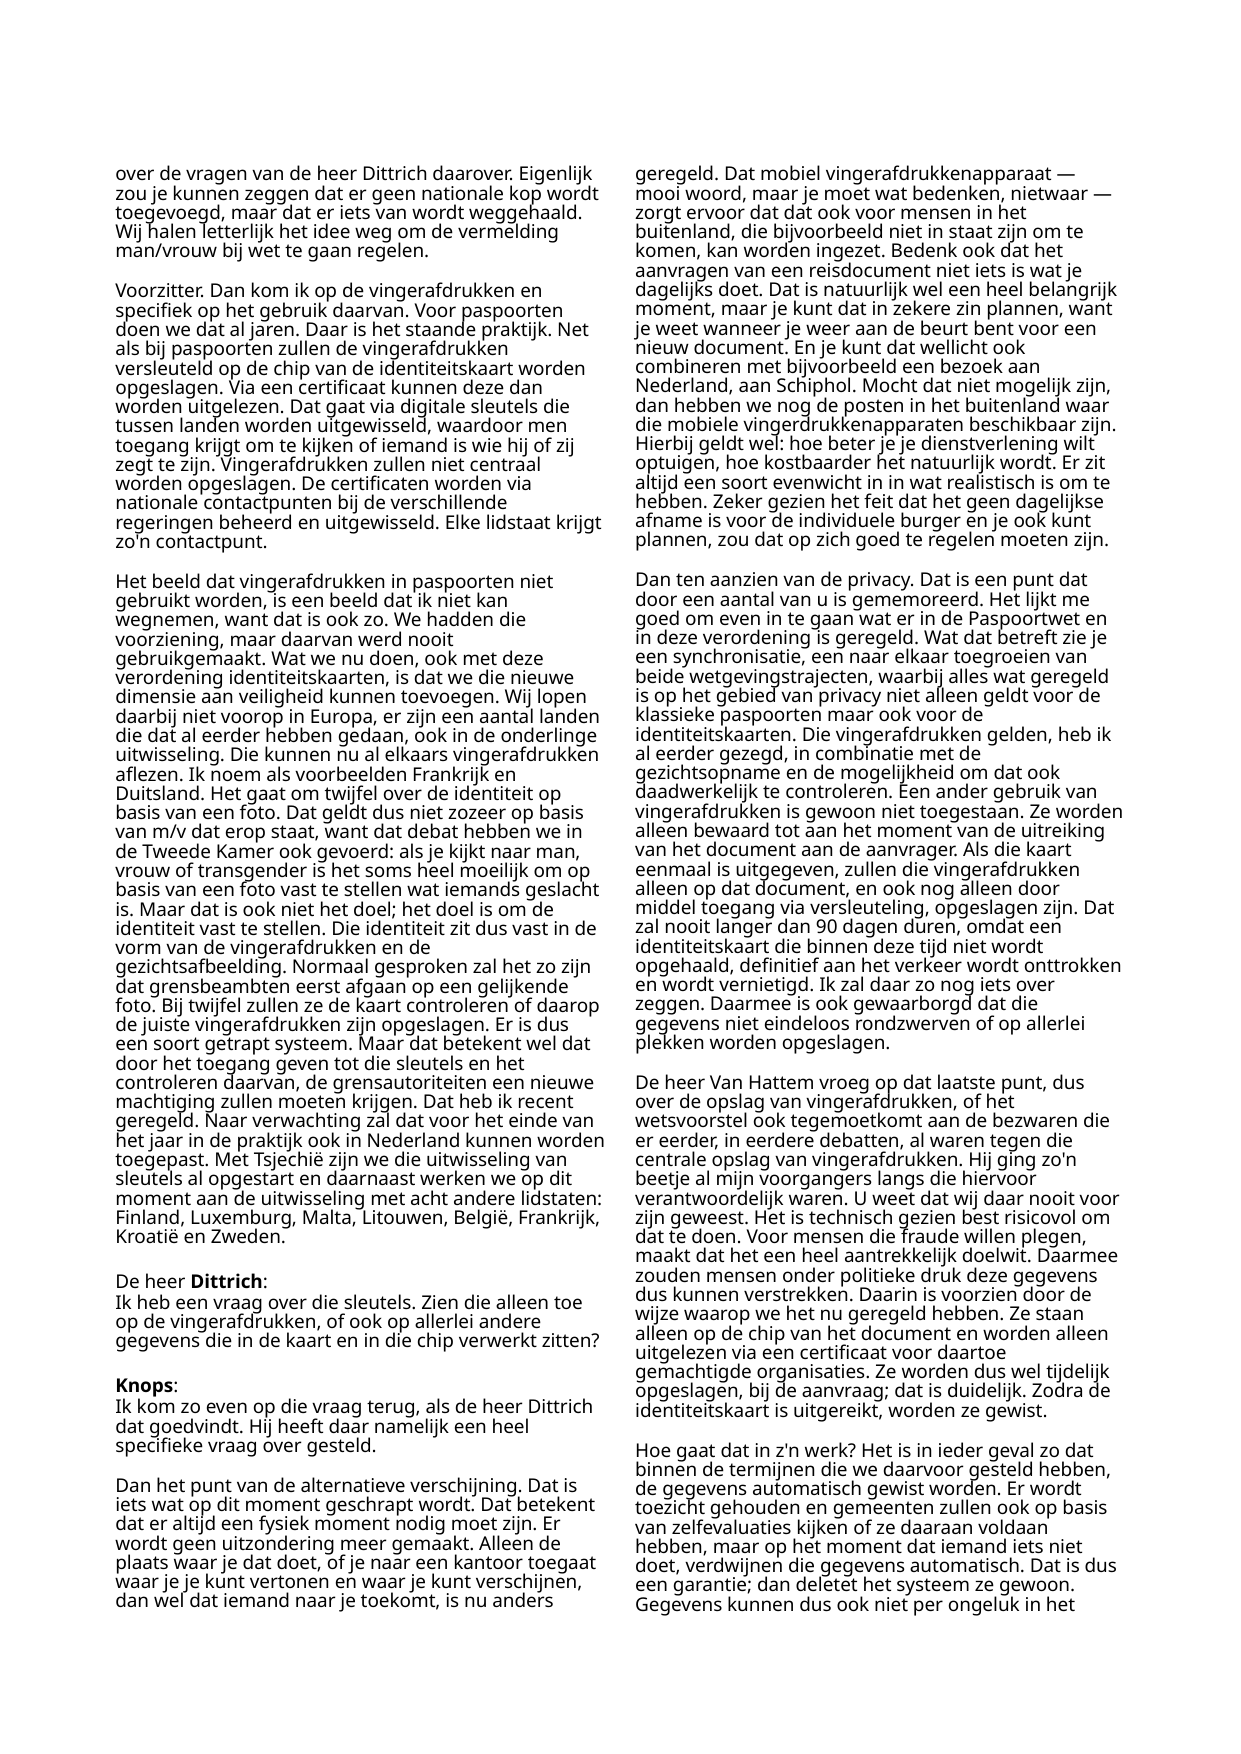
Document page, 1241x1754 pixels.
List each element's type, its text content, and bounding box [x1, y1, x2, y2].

text Het beeld dat vingerafdrukken in paspoorten niet gebruikt worden, is een beeld dat ik niet kan wegnemen, want dat is ook zo. We hadden die voorziening, maar daarvan werd nooit gebruikgemaakt. Wat we nu doen, ook met deze verordening identiteitskaarten, is dat we die nieuwe dimensie aan veiligheid kunnen toevoegen. Wij lopen daarbij niet voorop in Europa, er zijn een aantal landen die dat al eerder hebben gedaan, ook in de onderlinge uitwisseling. Die kunnen nu al elkaars vingerafdrukken aflezen. Ik noem als voorbeelden Frankrijk en Duitsland. Het gaat om twijfel over de identiteit op basis van een foto. Dat geldt dus niet zozeer op basis van m/v dat erop staat, want dat debat hebben we in de Tweede Kamer ook gevoerd: als je kijkt naar man, vrouw of transgender is het soms heel moeilijk om op basis van een foto vast te stellen wat iemands geslacht is. Maar dat is ook niet het doel; het doel is om de identiteit vast te stellen. Die identiteit zit dus vast in de vorm van de vingerafdrukken en de gezichtsafbeelding. Normaal gesproken zal het zo zijn dat grensbeambten eerst afgaan op een gelijkende foto. Bij twijfel zullen ze de kaart controleren of daarop de juiste vingerafdrukken zijn opgeslagen. Er is dus een soort getrapt systeem. Maar dat betekent wel dat door het toegang geven tot die sleutels en het controleren daarvan, de grensautoriteiten een nieuwe machtiging zullen moeten krijgen. Dat heb ik recent geregeld. Naar verwachting zal dat voor het einde van het jaar in de praktijk ook in Nederland kunnen worden toegepast. Met Tsjechië zijn we die uitwisseling van sleutels al opgestart en daarnaast werken we op dit moment aan de uitwisseling met acht andere lidstaten: Finland, Luxemburg, Malta, Litouwen, België, Frankrijk, Kroatië en Zweden. [115, 573, 605, 1247]
text Ik kom zo even op die vraag terug, als de heer Dittrich dat goedvindt. Hij heeft daar namelijk een heel specifieke vraag over gesteld. [115, 1398, 605, 1456]
text Dan ten aanzien van de privacy. Dat is een punt dat door een aantal van u is gememoreerd. Het lijkt me goed om even in te gaan wat er in de Paspoortwet en in deze verordening is geregeld. Wat dat betreft zie je een synchronisatie, een naar elkaar toegroeien van beide wetgevingstrajecten, waarbij alles wat geregeld is op het gebied van privacy niet alleen geldt voor de klassieke paspoorten maar ook voor de identiteitskaarten. Die vingerafdrukken gelden, heb ik al eerder gezegd, in combinatie met de gezichtsopname en de mogelijkheid om dat ook daadwerkelijk te controleren. Een ander gebruik van vingerafdrukken is gewoon niet toegestaan. Ze worden alleen bewaard tot aan het moment van de uitreiking van het document aan de aanvrager. Als die kaart eenmaal is uitgegeven, zullen die vingerafdrukken alleen op dat document, en ook nog alleen door middel toegang via versleuteling, opgeslagen zijn. Dat zal nooit langer dan 90 dagen duren, omdat een identiteitskaart die binnen deze tijd niet wordt opgehaald, definitief aan het verkeer wordt onttrokken en wordt vernietigd. Ik zal daar zo nog iets over zeggen. Daarmee is ook gewaarborgd dat die gegevens niet eindeloos rondzwerven of op allerlei plekken worden opgeslagen. [635, 571, 1125, 1053]
text Voorzitter. Dan kom ik op de vingerafdrukken en specifiek op het gebruik daarvan. Voor paspoorten doen we dat al jaren. Daar is het staande praktijk. Net als bij paspoorten zullen de vingerafdrukken versleuteld op de chip van de identiteitskaart worden opgeslagen. Via een certificaat kunnen deze dan worden uitgelezen. Dat gaat via digitale sleutels die tussen landen worden uitgewisseld, waardoor men toegang krijgt om te kijken of iemand is wie hij of zij zegt te zijn. Vingerafdrukken zullen niet centraal worden opgeslagen. De certificaten worden via nationale contactpunten bij de verschillende regeringen beheerd en uitgewisseld. Elke lidstaat krijgt zo'n contactpunt. [115, 282, 605, 552]
text Ik heb een vraag over die sleutels. Zien die alleen toe op de vingerafdrukken, of ook op allerlei andere gegevens die in de kaart en in die chip verwerkt zitten? [115, 1294, 605, 1352]
text geregeld. Dat mobiel vingerafdrukkenapparaat — mooi woord, maar je moet wat bedenken, nietwaar — zorgt ervoor dat dat ook voor mensen in het buitenland, die bijvoorbeeld niet in staat zijn om te komen, kan worden ingezet. Bedenk ook dat het aanvragen van een reisdocument niet iets is wat je dagelijks doet. Dat is natuurlijk wel een heel belangrijk moment, maar je kunt dat in zekere zin plannen, want je weet wanneer je weer aan de beurt bent voor een nieuw document. En je kunt dat wellicht ook combineren met bijvoorbeeld een bezoek aan Nederland, aan Schiphol. Mocht dat niet mogelijk zijn, dan hebben we nog de posten in het buitenland waar die mobiele vingerdrukkenapparaten beschikbaar zijn. Hierbij geldt wel: hoe beter je je dienstverlening wilt optuigen, hoe kostbaarder het natuurlijk wordt. Er zit altijd een soort evenwicht in in wat realistisch is om te hebben. Zeker gezien het feit dat het geen dagelijkse afname is voor de individuele burger en je ook kunt plannen, zou dat op zich goed te regelen moeten zijn. [635, 165, 1125, 551]
text Knops: [115, 1373, 605, 1398]
text Dan het punt van de alternatieve verschijning. Dat is iets wat op dit moment geschrapt wordt. Dat betekent dat er altijd een fysiek moment nodig moet zijn. Er wordt geen uitzondering meer gemaakt. Alleen de plaats waar je dat doet, of je naar een kantoor toegaat waar je je kunt vertonen en waar je kunt verschijnen, dan wel dat iemand naar je toekomt, is nu anders [115, 1477, 605, 1612]
text over de vragen van de heer Dittrich daarover. Eigenlijk zou je kunnen zeggen dat er geen nationale kop wordt toegevoegd, maar dat er iets van wordt weggehaald. Wij halen letterlijk het idee weg om de vermelding man/vrouw bij wet te gaan regelen. [115, 165, 605, 262]
text De heer Dittrich: [115, 1268, 605, 1294]
text De heer Van Hattem vroeg op dat laatste punt, dus over de opslag van vingerafdrukken, of het wetsvoorstel ook tegemoetkomt aan de bezwaren die er eerder, in eerdere debatten, al waren tegen die centrale opslag van vingerafdrukken. Hij ging zo'n beetje al mijn voorgangers langs die hiervoor verantwoordelijk waren. U weet dat wij daar nooit voor zijn geweest. Het is technisch gezien best risicovol om dat te doen. Voor mensen die fraude willen plegen, maakt dat het een heel aantrekkelijk doelwit. Daarmee zouden mensen onder politieke druk deze gegevens dus kunnen verstrekken. Daarin is voorzien door de wijze waarop we het nu geregeld hebben. Ze staan alleen op de chip van het document en worden alleen uitgelezen via een certificaat voor daartoe gemachtigde organisaties. Ze worden dus wel tijdelijk opgeslagen, bij de aanvraag; dat is duidelijk. Zodra de identiteitskaart is uitgereikt, worden ze gewist. [635, 1074, 1125, 1421]
text Hoe gaat dat in z'n werk? Het is in ieder geval zo dat binnen de termijnen die we daarvoor gesteld hebben, de gegevens automatisch gewist worden. Er wordt toezicht gehouden en gemeenten zullen ook op basis van zelfevaluaties kijken of ze daaraan voldaan hebben, maar op het moment dat iemand iets niet doet, verdwijnen die gegevens automatisch. Dat is dus een garantie; dan deletet het systeem ze gewoon. Gegevens kunnen dus ook niet per ongeluk in het [635, 1442, 1125, 1615]
